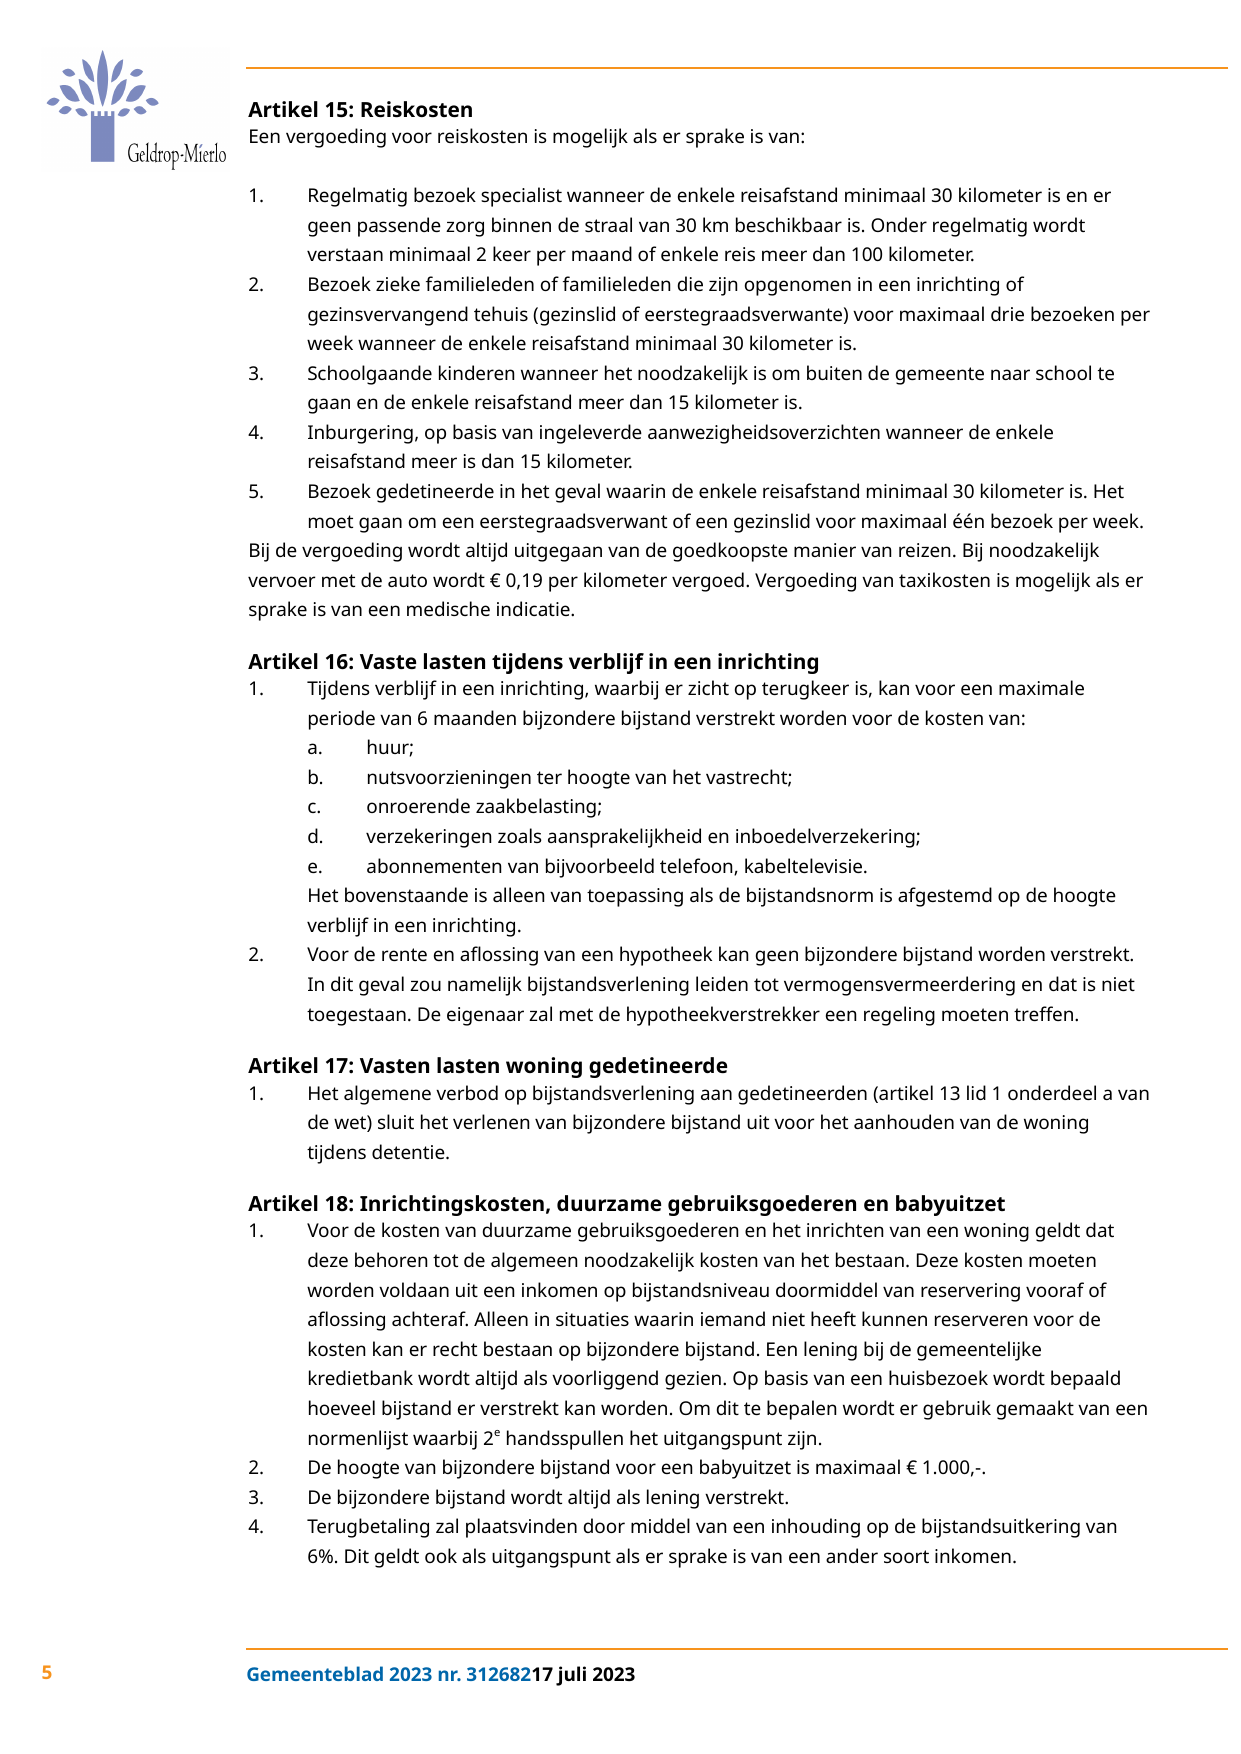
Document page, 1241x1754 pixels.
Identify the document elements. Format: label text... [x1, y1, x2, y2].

list Inburgering, op basis van ingeleverde aanwezigheidsoverzichten wanneer de enkele reisafstand meer is dan 15 kilometer. [248, 419, 1152, 474]
list Bezoek gedetineerde in het geval waarin de enkele reisafstand minimaal 30 kilometer is. Het moet gaan om een eerstegraadsverwant of een gezinslid voor maximaal één bezoek per week. [248, 478, 1152, 533]
list nutsvoorzieningen ter hoogte van het vastrecht; [307, 764, 1152, 790]
list verzekeringen zoals aansprakelijkheid en inboedelverzekering; [307, 823, 1152, 849]
text Artikel 16: Vaste lasten tijdens verblijf in een inrichting [248, 647, 1152, 675]
list Tijdens verblijf in een inrichting, waarbij er zicht op terugkeer is, kan voor een maximale periode van 6 maanden bijzondere bijstand verstrekt worden voor de kosten van: [248, 675, 1152, 731]
text Artikel 17: Vasten lasten woning gedetineerde [248, 1051, 1152, 1080]
list Voor de kosten van duurzame gebruiksgoederen en het inrichten van een woning geldt dat deze behoren tot de algemeen noodzakelijk kosten van het bestaan. Deze kosten moeten worden voldaan uit een inkomen op bijstandsniveau doormiddel van reservering vooraf of aflossing achteraf. Alleen in situaties waarin iemand niet heeft kunnen reserveren voor de kosten kan er recht bestaan op bijzondere bijstand. Een lening bij de gemeentelijke kredietbank wordt altijd als voorliggend gezien. Op basis van een huisbezoek wordt bepaald hoeveel bijstand er verstrekt kan worden. Om dit te bepalen wordt er gebruik gemaakt van een normenlijst waarbij 2e handsspullen het uitgangspunt zijn. [248, 1218, 1152, 1451]
text Artikel 18: Inrichtingskosten, duurzame gebruiksgoederen en babyuitzet [248, 1189, 1152, 1218]
list Het algemene verbod op bijstandsverlening aan gedetineerden (artikel 13 lid 1 onderdeel a van de wet) sluit het verlenen van bijzondere bijstand uit voor het aanhouden van de woning tijdens detentie. [248, 1080, 1152, 1164]
list De bijzondere bijstand wordt altijd als lening verstrekt. [248, 1484, 1152, 1510]
list Voor de rente en aflossing van een hypotheek kan geen bijzondere bijstand worden verstrekt. In dit geval zou namelijk bijstandsverlening leiden tot vermogensvermeerdering en dat is niet toegestaan. De eigenaar zal met de hypotheekverstrekker een regeling moeten treffen. [248, 942, 1152, 1027]
text Artikel 15: Reiskosten [248, 95, 1152, 123]
text Een vergoeding voor reiskosten is mogelijk als er sprake is van: [248, 123, 1152, 149]
list onroerende zaakbelasting; [307, 794, 1152, 819]
text Bij de vergoeding wordt altijd uitgegaan van de goedkoopste manier van reizen. Bij noodzakelijk vervoer met de auto wordt € 0,19 per kilometer vergoed. Vergoeding van taxikosten is mogelijk als er sprake is van een medische indicatie. [248, 537, 1152, 622]
list huur; [307, 734, 1152, 760]
list Schoolgaande kinderen wanneer het noodzakelijk is om buiten de gemeente naar school te gaan en de enkele reisafstand meer dan 15 kilometer is. [248, 360, 1152, 415]
list De hoogte van bijzondere bijstand voor een babyuitzet is maximaal € 1.000,-. [248, 1454, 1152, 1480]
list Terugbetaling zal plaatsvinden door middel van een inhouding op de bijstandsuitkering van 6%. Dit geldt ook als uitgangspunt als er sprake is van een ander soort inkomen. [248, 1513, 1152, 1569]
list Regelmatig bezoek specialist wanneer de enkele reisafstand minimaal 30 kilometer is en er geen passende zorg binnen de straal van 30 km beschikbaar is. Onder regelmatig wordt verstaan minimaal 2 keer per maand of enkele reis meer dan 100 kilometer. [248, 182, 1152, 267]
list Het bovenstaande is alleen van toepassing als de bijstandsnorm is afgestemd op de hoogte verblijf in een inrichting. [248, 882, 1152, 938]
list abonnementen van bijvoorbeeld telefoon, kabeltelevisie. [307, 853, 1152, 879]
list Bezoek zieke familieleden of familieleden die zijn opgenomen in een inrichting of gezinsvervangend tehuis (gezinslid of eerstegraadsverwante) voor maximaal drie bezoeken per week wanneer de enkele reisafstand minimaal 30 kilometer is. [248, 271, 1152, 356]
picture [41, 47, 231, 172]
